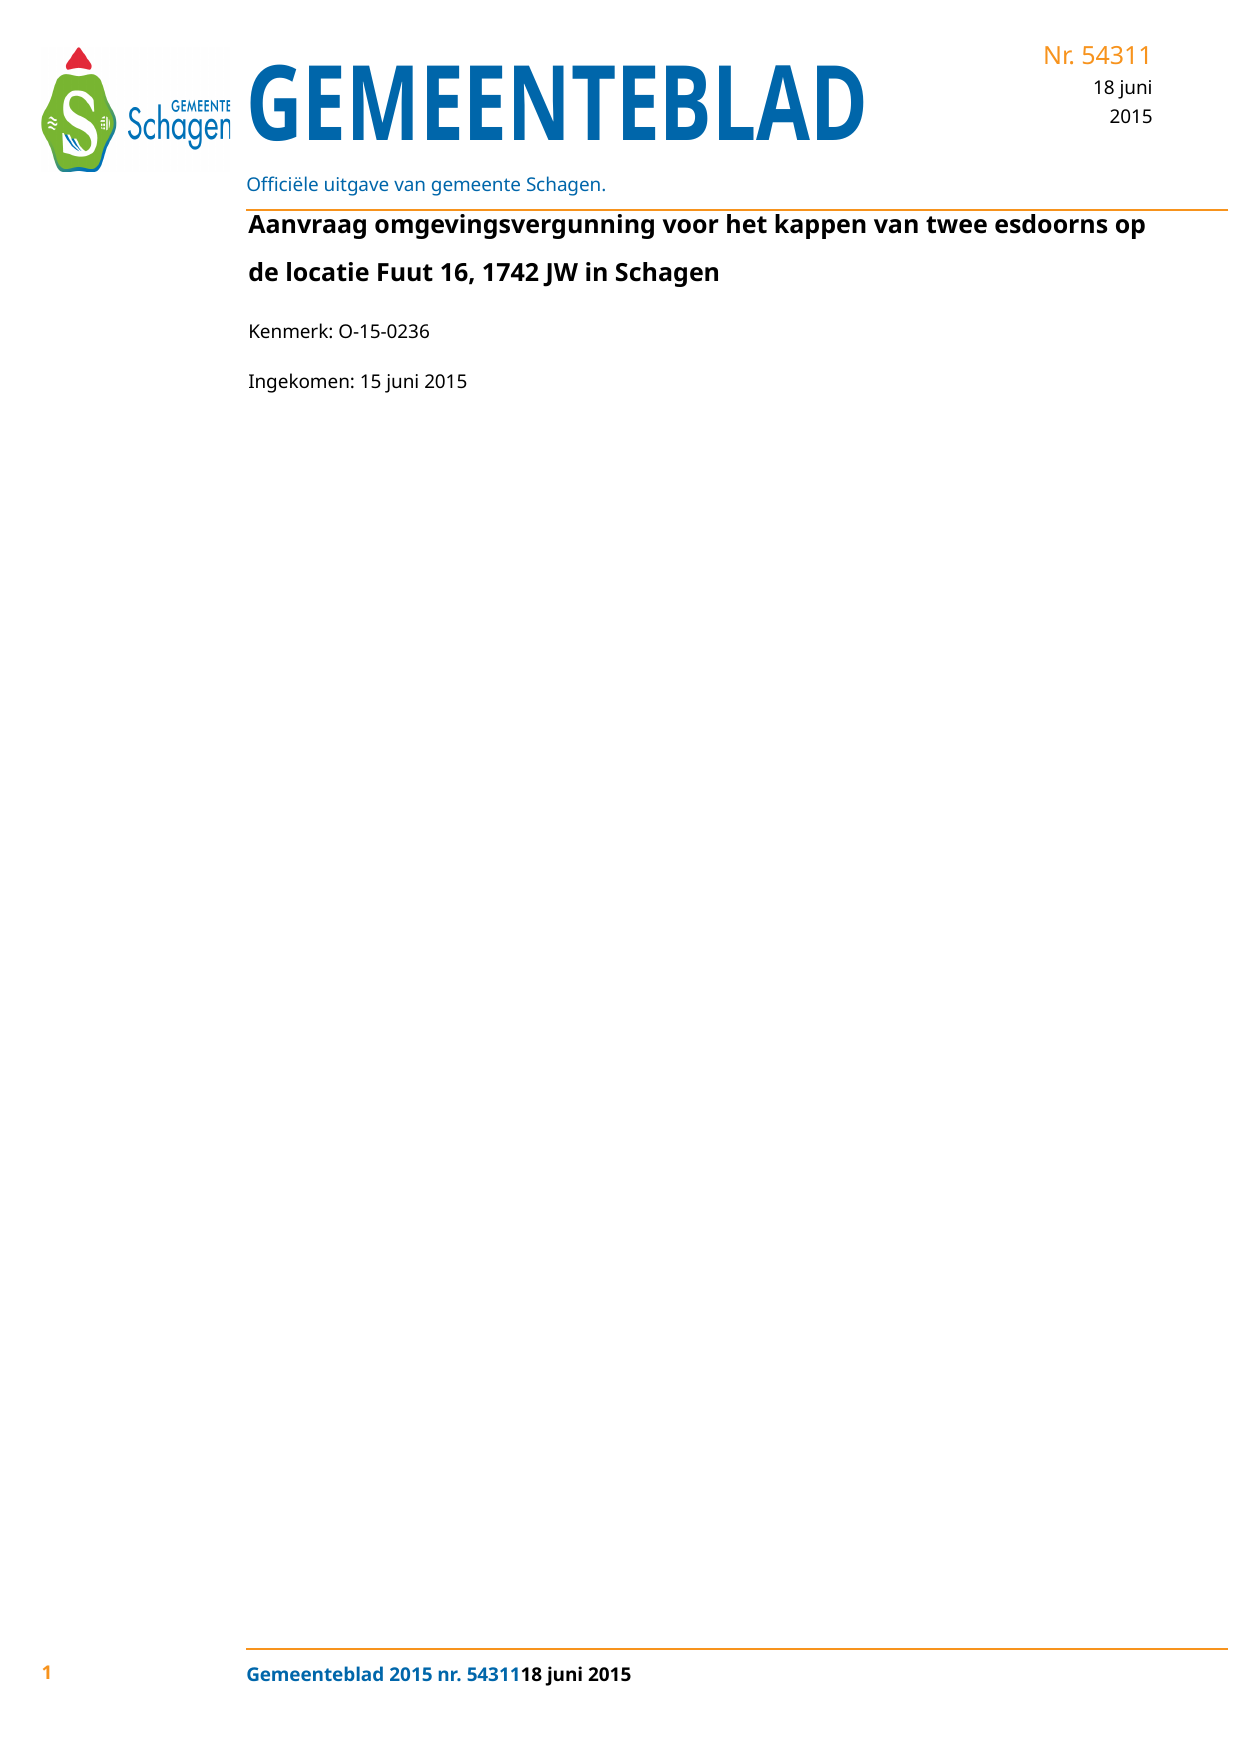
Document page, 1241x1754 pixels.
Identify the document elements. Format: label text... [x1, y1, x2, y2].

text Kenmerk: O-15-0236 [248, 318, 1152, 344]
text Aanvraag omgevingsvergunning voor het kappen van twee esdoorns op de locatie Fuut 16, 1742 JW in Schagen [248, 211, 1152, 288]
text Ingekomen: 15 juni 2015 [248, 368, 1152, 394]
picture [41, 47, 231, 172]
